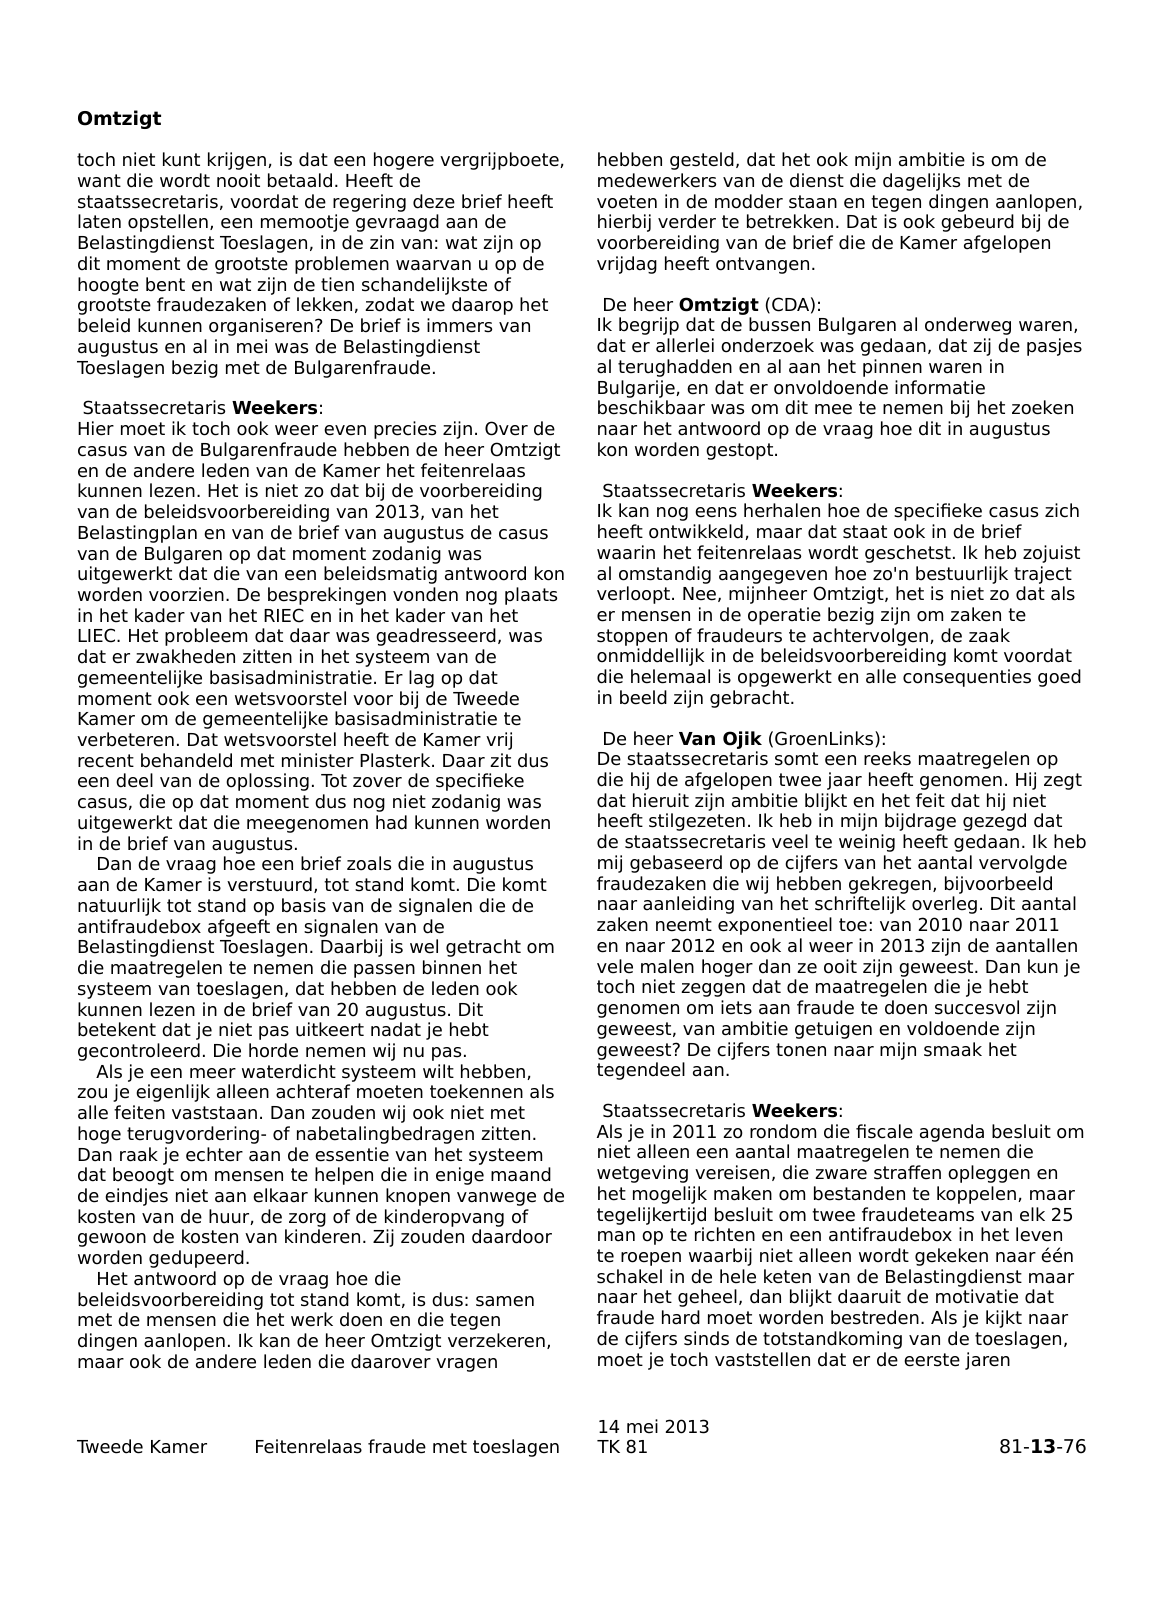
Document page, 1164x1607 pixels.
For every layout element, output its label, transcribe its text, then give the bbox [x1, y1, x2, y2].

text Staatssecretaris Weekers: [77, 398, 567, 419]
text Ik kan nog eens herhalen hoe de specifieke casus zich heeft ontwikkeld, maar dat staat ook in de brief waarin het feitenrelaas wordt geschetst. Ik heb zojuist al omstandig aangegeven hoe zo'n bestuurlijk traject verloopt. Nee, mijnheer Omtzigt, het is niet zo dat als er mensen in de operatie bezig zijn om zaken te stoppen of fraudeurs te achtervolgen, de zaak onmiddellijk in de beleidsvoorbereiding komt voordat die helemaal is opgewerkt en alle consequenties goed in beeld zijn gebracht. [596, 501, 1087, 708]
text Het antwoord op de vraag hoe die beleidsvoorbereiding tot stand komt, is dus: samen met de mensen die het werk doen en die tegen dingen aanlopen. Ik kan de heer Omtzigt verzekeren, maar ook de andere leden die daarover vragen [77, 1269, 567, 1372]
text Staatssecretaris Weekers: [596, 1101, 1087, 1122]
text toch niet kunt krijgen, is dat een hogere vergrijpboete, want die wordt nooit betaald. Heeft de staatssecretaris, voordat de regering deze brief heeft laten opstellen, een memootje gevraagd aan de Belastingdienst Toeslagen, in de zin van: wat zijn op dit moment de grootste problemen waarvan u op de hoogte bent en wat zijn de tien schandelijkste of grootste fraudezaken of lekken, zodat we daarop het beleid kunnen organiseren? De brief is immers van augustus en al in mei was de Belastingdienst Toeslagen bezig met de Bulgarenfraude. [77, 150, 567, 378]
text Staatssecretaris Weekers: [596, 480, 1087, 501]
text hebben gesteld, dat het ook mijn ambitie is om de medewerkers van de dienst die dagelijks met de voeten in de modder staan en tegen dingen aanlopen, hierbij verder te betrekken. Dat is ook gebeurd bij de voorbereiding van de brief die de Kamer afgelopen vrijdag heeft ontvangen. [596, 150, 1087, 274]
text De staatssecretaris somt een reeks maatregelen op die hij de afgelopen twee jaar heeft genomen. Hij zegt dat hieruit zijn ambitie blijkt en het feit dat hij niet heeft stilgezeten. Ik heb in mijn bijdrage gezegd dat de staatssecretaris veel te weinig heeft gedaan. Ik heb mij gebaseerd op de cijfers van het aantal vervolgde fraudezaken die wij hebben gekregen, bijvoorbeeld naar aanleiding van het schriftelijk overleg. Dit aantal zaken neemt exponentieel toe: van 2010 naar 2011 en naar 2012 en ook al weer in 2013 zijn de aantallen vele malen hoger dan ze ooit zijn geweest. Dan kun je toch niet zeggen dat de maatregelen die je hebt genomen om iets aan fraude te doen succesvol zijn geweest, van ambitie getuigen en voldoende zijn geweest? De cijfers tonen naar mijn smaak het tegendeel aan. [596, 749, 1087, 1081]
text Ik begrijp dat de bussen Bulgaren al onderweg waren, dat er allerlei onderzoek was gedaan, dat zij de pasjes al terughadden en al aan het pinnen waren in Bulgarije, en dat er onvoldoende informatie beschikbaar was om dit mee te nemen bij het zoeken naar het antwoord op de vraag hoe dit in augustus kon worden gestopt. [596, 315, 1087, 460]
text De heer Omtzigt (CDA): [596, 294, 1087, 315]
text Als je een meer waterdicht systeem wilt hebben, zou je eigenlijk alleen achteraf moeten toekennen als alle feiten vaststaan. Dan zouden wij ook niet met hoge terugvordering- of nabetalingbedragen zitten. Dan raak je echter aan de essentie van het systeem dat beoogt om mensen te helpen die in enige maand de eindjes niet aan elkaar kunnen knopen vanwege de kosten van de huur, de zorg of de kinderopvang of gewoon de kosten van kinderen. Zij zouden daardoor worden gedupeerd. [77, 1062, 567, 1269]
text Als je in 2011 zo rondom die fiscale agenda besluit om niet alleen een aantal maatregelen te nemen die wetgeving vereisen, die zware straffen opleggen en het mogelijk maken om bestanden te koppelen, maar tegelijkertijd besluit om twee fraudeteams van elk 25 man op te richten en een antifraudebox in het leven te roepen waarbij niet alleen wordt gekeken naar één schakel in de hele keten van de Belastingdienst maar naar het geheel, dan blijkt daaruit de motivatie dat fraude hard moet worden bestreden. Als je kijkt naar de cijfers sinds de totstandkoming van de toeslagen, moet je toch vaststellen dat er de eerste jaren [596, 1122, 1087, 1370]
text Hier moet ik toch ook weer even precies zijn. Over de casus van de Bulgarenfraude hebben de heer Omtzigt en de andere leden van de Kamer het feitenrelaas kunnen lezen. Het is niet zo dat bij de voorbereiding van de beleidsvoorbereiding van 2013, van het Belastingplan en van de brief van augustus de casus van de Bulgaren op dat moment zodanig was uitgewerkt dat die van een beleidsmatig antwoord kon worden voorzien. De besprekingen vonden nog plaats in het kader van het RIEC en in het kader van het LIEC. Het probleem dat daar was geadresseerd, was dat er zwakheden zitten in het systeem van de gemeentelijke basisadministratie. Er lag op dat moment ook een wetsvoorstel voor bij de Tweede Kamer om de gemeentelijke basisadministratie te verbeteren. Dat wetsvoorstel heeft de Kamer vrij recent behandeld met minister Plasterk. Daar zit dus een deel van de oplossing. Tot zover de specifieke casus, die op dat moment dus nog niet zodanig was uitgewerkt dat die meegenomen had kunnen worden in de brief van augustus. [77, 419, 567, 854]
text De heer Van Ojik (GroenLinks): [596, 728, 1087, 749]
text Dan de vraag hoe een brief zoals die in augustus aan de Kamer is verstuurd, tot stand komt. Die komt natuurlijk tot stand op basis van de signalen die de antifraudebox afgeeft en signalen van de Belastingdienst Toeslagen. Daarbij is wel getracht om die maatregelen te nemen die passen binnen het systeem van toeslagen, dat hebben de leden ook kunnen lezen in de brief van 20 augustus. Dit betekent dat je niet pas uitkeert nadat je hebt gecontroleerd. Die horde nemen wij nu pas. [77, 854, 567, 1062]
